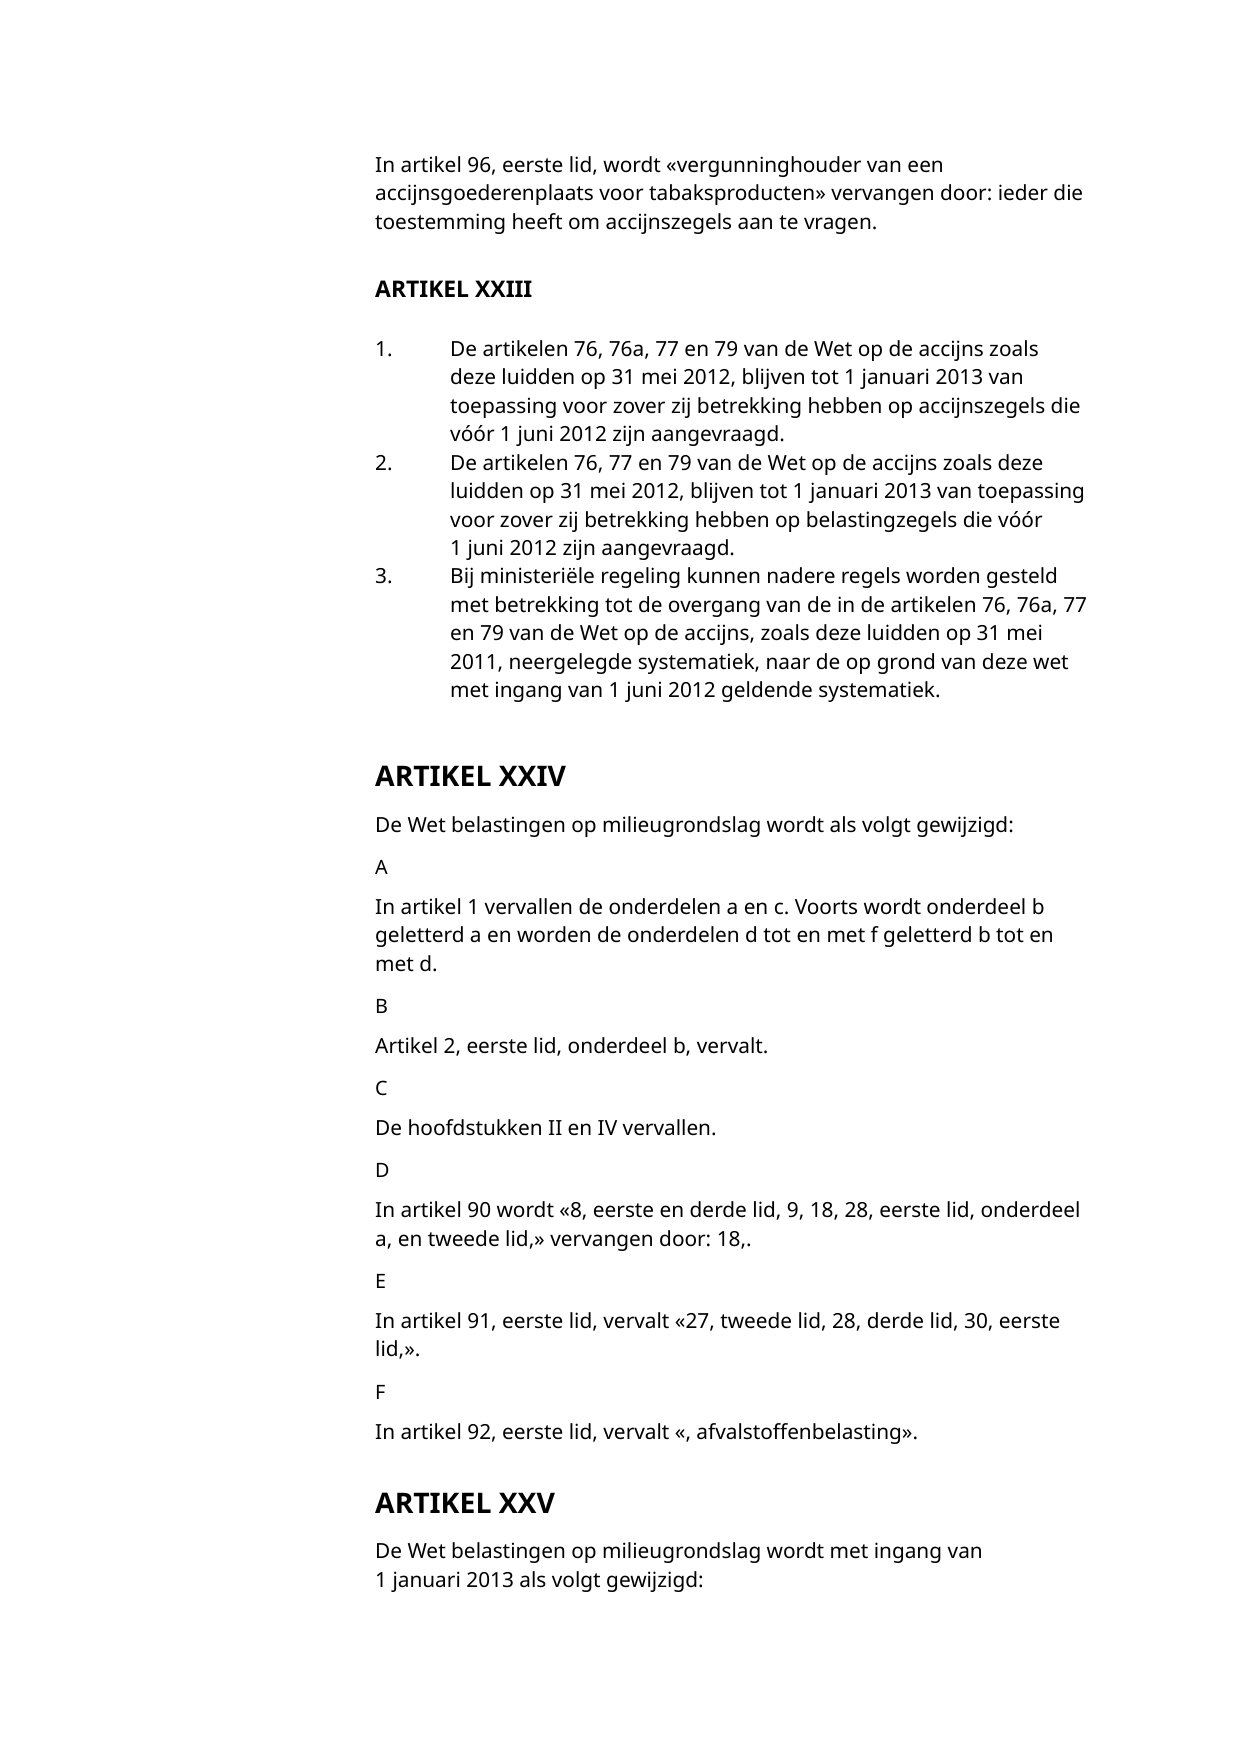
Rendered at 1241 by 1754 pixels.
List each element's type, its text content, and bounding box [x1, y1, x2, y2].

text In artikel 90 wordt «8, eerste en derde lid, 9, 18, 28, eerste lid, onderdeel a, en tweede lid,» vervangen door: 18,. [375, 1196, 1090, 1252]
text In artikel 96, eerste lid, wordt «vergunninghouder van een accijnsgoederenplaats voor tabaksproducten» vervangen door: ieder die toestemming heeft om accijnszegels aan te vragen. [375, 150, 1090, 235]
text E [375, 1267, 1090, 1294]
list De artikelen 76, 76a, 77 en 79 van de Wet op de accijns zoals deze luidden op 31 mei 2012, blijven tot 1 januari 2013 van toepassing voor zover zij betrekking hebben op accijnszegels die vóór 1 juni 2012 zijn aangevraagd. [375, 334, 1090, 448]
text De Wet belastingen op milieugrondslag wordt als volgt gewijzigd: [375, 810, 1090, 838]
subtitle ARTIKEL XXIII [375, 273, 1090, 304]
list Bij ministeriële regeling kunnen nadere regels worden gesteld met betrekking tot de overgang van de in de artikelen 76, 76a, 77 en 79 van de Wet op de accijns, zoals deze luidden op 31 mei 2011, neergelegde systematiek, naar de op grond van deze wet met ingang van 1 juni 2012 geldende systematiek. [375, 562, 1090, 704]
text A [375, 853, 1090, 880]
text In artikel 91, eerste lid, vervalt «27, tweede lid, 28, derde lid, 30, eerste lid,». [375, 1306, 1090, 1363]
subtitle ARTIKEL XXIV [375, 756, 1090, 795]
text C [375, 1074, 1090, 1102]
text D [375, 1157, 1090, 1184]
text In artikel 92, eerste lid, vervalt «, afvalstoffenbelasting». [375, 1417, 1090, 1445]
text De Wet belastingen op milieugrondslag wordt met ingang van 1 januari 2013 als volgt gewijzigd: [375, 1536, 1090, 1593]
text De hoofdstukken II en IV vervallen. [375, 1113, 1090, 1142]
list De artikelen 76, 77 en 79 van de Wet op de accijns zoals deze luidden op 31 mei 2012, blijven tot 1 januari 2013 van toepassing voor zover zij betrekking hebben op belastingzegels die vóór 1 juni 2012 zijn aangevraagd. [375, 448, 1090, 562]
text F [375, 1378, 1090, 1405]
text In artikel 1 vervallen de onderdelen a en c. Voorts wordt onderdeel b geletterd a en worden de onderdelen d tot en met f geletterd b tot en met d. [375, 892, 1090, 977]
text Artikel 2, eerste lid, onderdeel b, vervalt. [375, 1031, 1090, 1059]
subtitle ARTIKEL XXV [375, 1483, 1090, 1521]
text B [375, 992, 1090, 1019]
